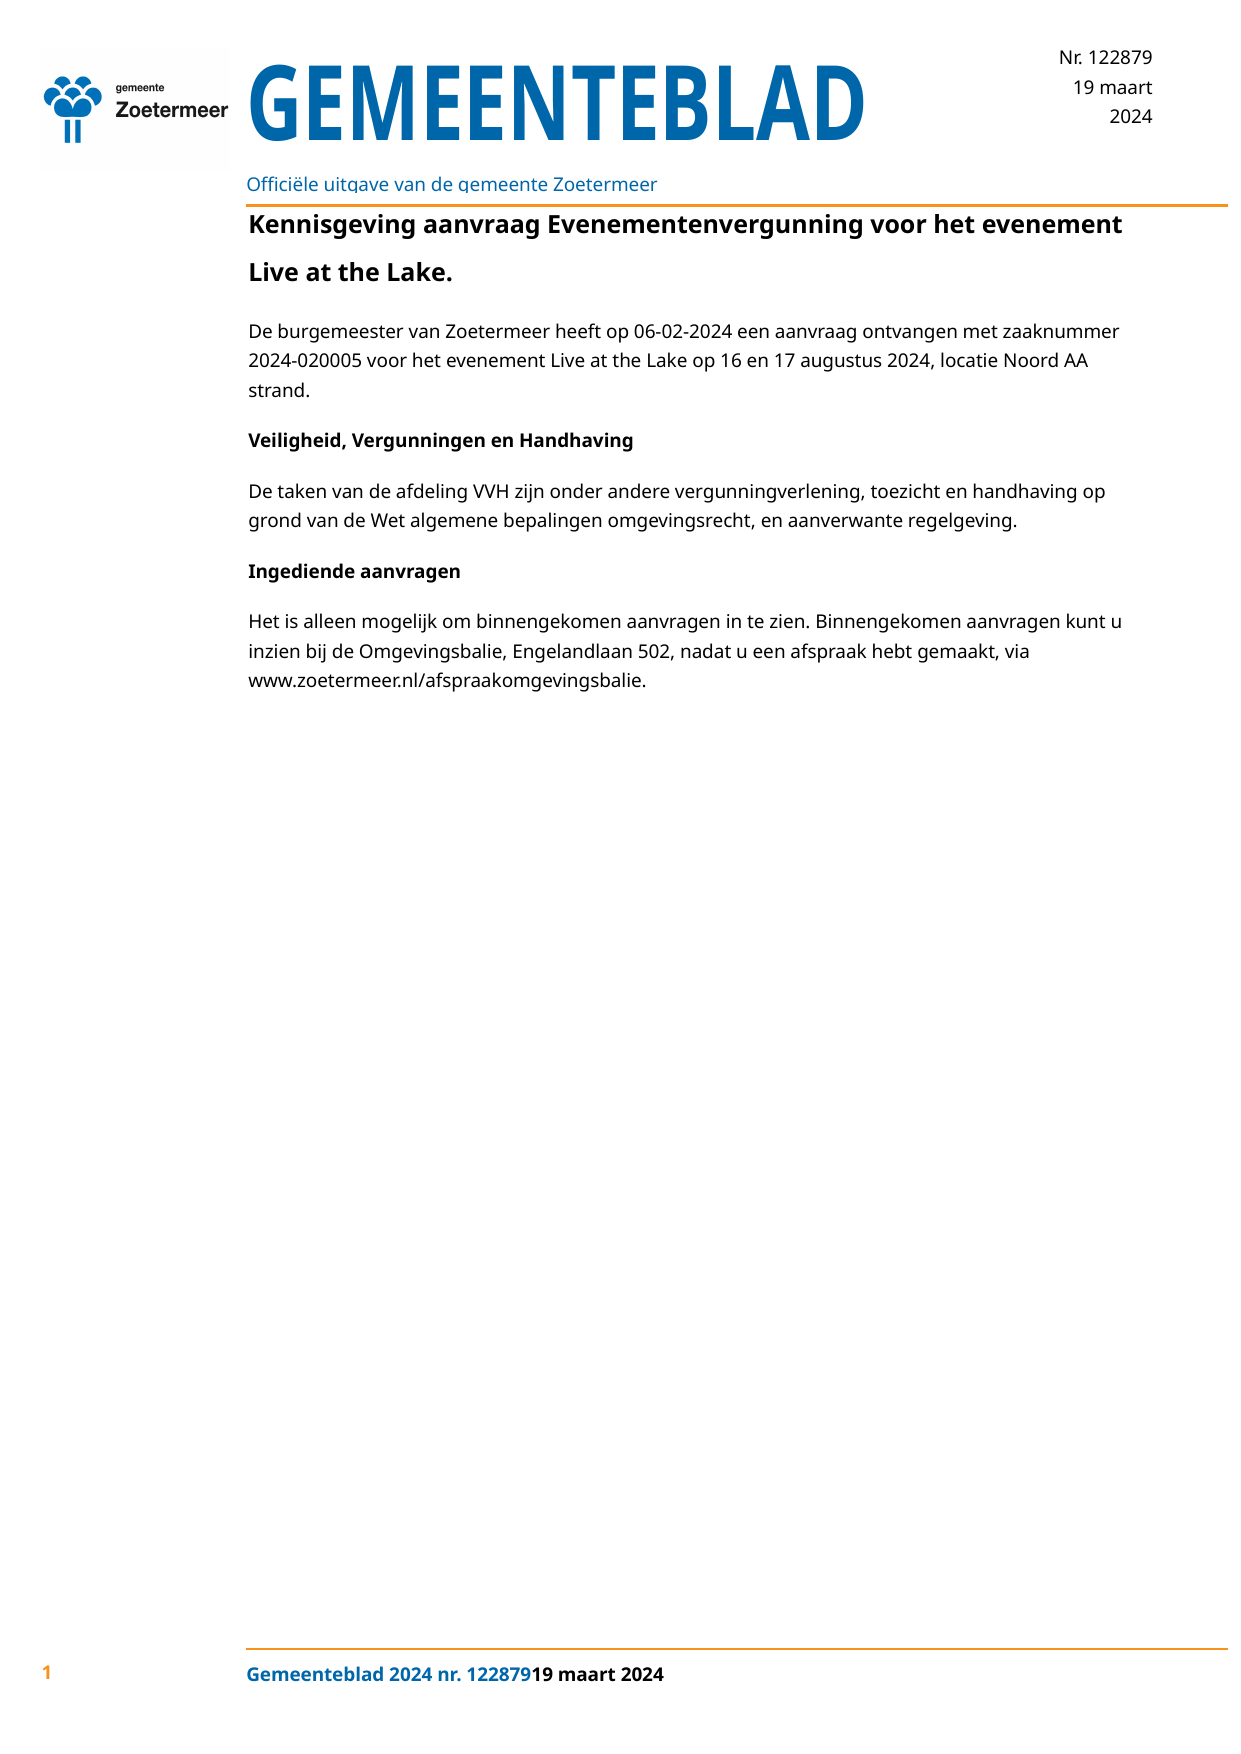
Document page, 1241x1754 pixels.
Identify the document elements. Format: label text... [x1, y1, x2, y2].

text Ingediende aanvragen [248, 558, 1152, 584]
picture [41, 47, 231, 172]
text Het is alleen mogelijk om binnengekomen aanvragen in te zien. Binnengekomen aanvragen kunt u inzien bij de Omgevingsbalie, Engelandlaan 502, nadat u een afspraak hebt gemaakt, via www.zoetermeer.nl/afspraakomgevingsbalie. [248, 608, 1152, 693]
text Veiligheid, Vergunningen en Handhaving [248, 427, 1152, 453]
text De taken van de afdeling VVH zijn onder andere vergunningverlening, toezicht en handhaving op grond van de Wet algemene bepalingen omgevingsrecht, en aanverwante regelgeving. [248, 478, 1152, 533]
text Kennisgeving aanvraag Evenementenvergunning voor het evenement Live at the Lake. [248, 207, 1152, 288]
text De burgemeester van Zoetermeer heeft op 06-02-2024 een aanvraag ontvangen met zaaknummer 2024-020005 voor het evenement Live at the Lake op 16 en 17 augustus 2024, locatie Noord AA strand. [248, 318, 1152, 403]
